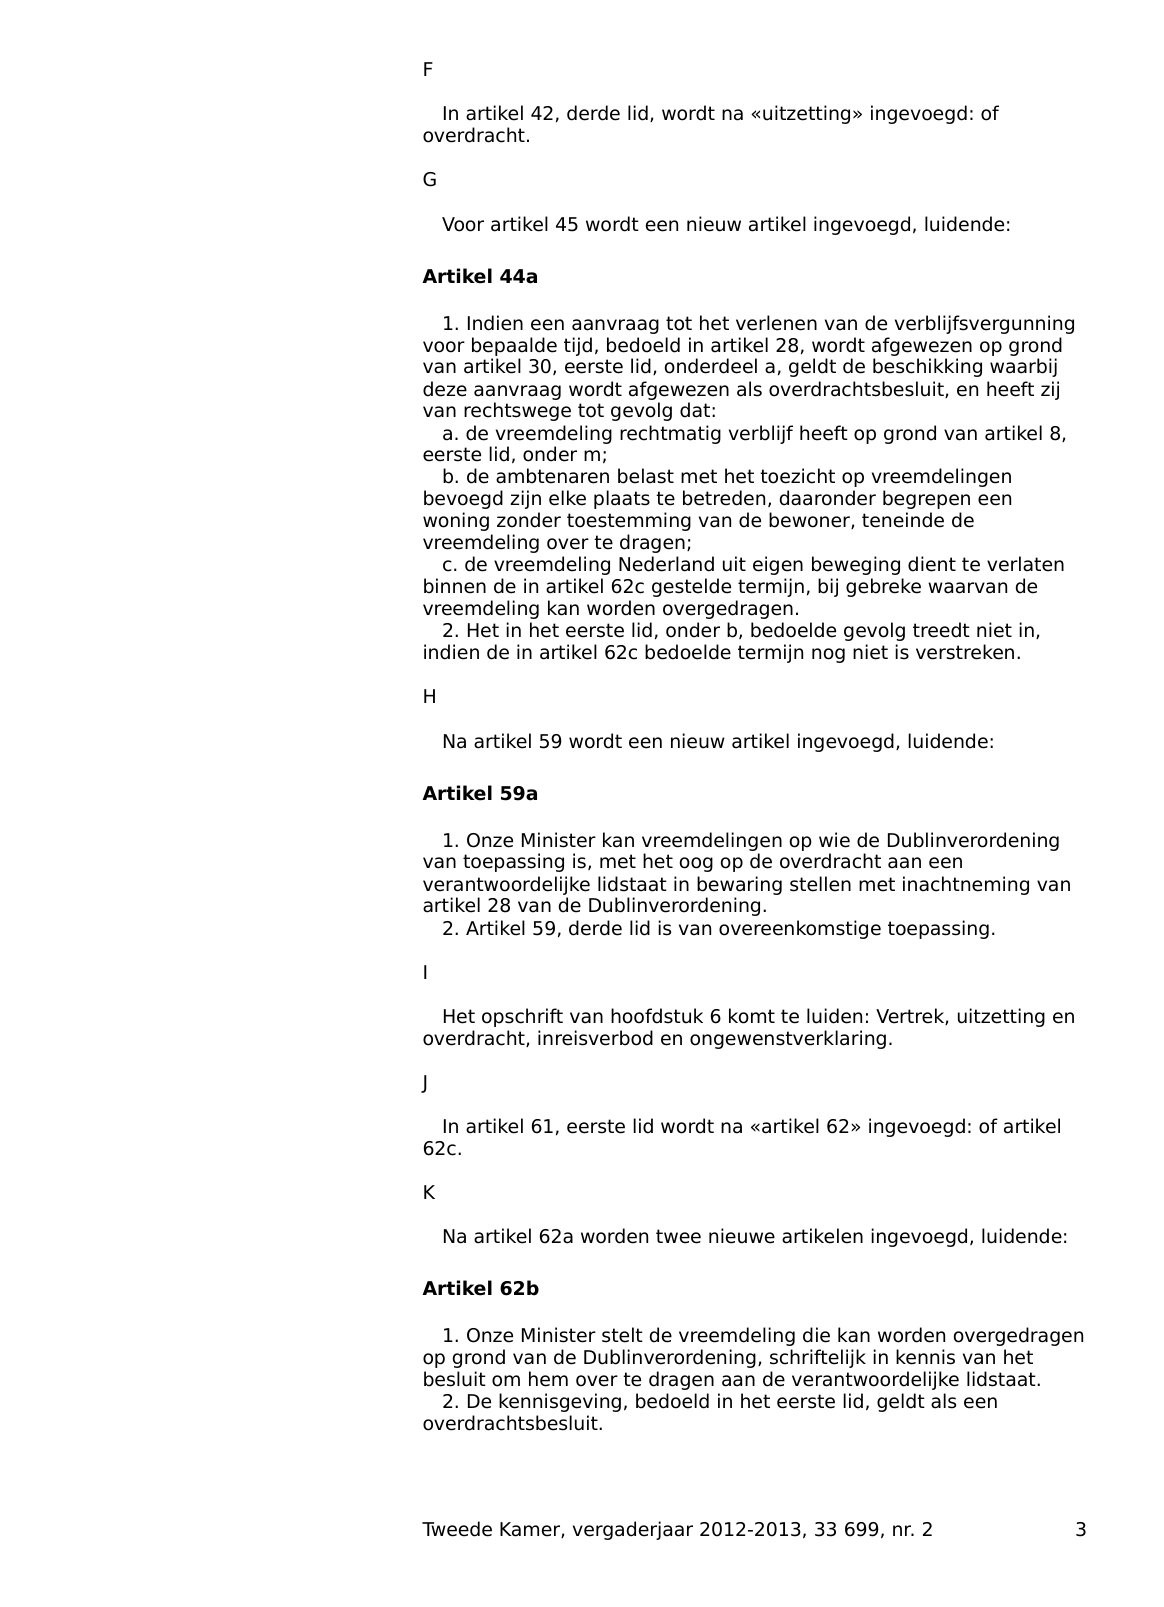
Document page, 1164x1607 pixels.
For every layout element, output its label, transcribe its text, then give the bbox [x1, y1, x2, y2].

text In artikel 42, derde lid, wordt na «uitzetting» ingevoegd: of overdracht. [422, 103, 1087, 147]
subtitle Artikel 62b [422, 1278, 1087, 1300]
text F [422, 59, 1087, 81]
text 2. Artikel 59, derde lid is van overeenkomstige toepassing. [422, 917, 1087, 939]
text Na artikel 59 wordt een nieuw artikel ingevoegd, luidende: [422, 731, 1087, 752]
text a. de vreemdeling rechtmatig verblijf heeft op grond van artikel 8, eerste lid, onder m; [422, 422, 1087, 466]
text H [422, 686, 1087, 708]
text G [422, 169, 1087, 191]
text 2. De kennisgeving, bedoeld in het eerste lid, geldt als een overdrachtsbesluit. [422, 1391, 1087, 1435]
text Het opschrift van hoofdstuk 6 komt te luiden: Vertrek, uitzetting en overdracht, inreisverbod en ongewenstverklaring. [422, 1006, 1087, 1050]
text c. de vreemdeling Nederland uit eigen beweging dient te verlaten binnen de in artikel 62c gestelde termijn, bij gebreke waarvan de vreemdeling kan worden overgedragen. [422, 554, 1087, 620]
text 1. Onze Minister kan vreemdelingen op wie de Dublinverordening van toepassing is, met het oog op de overdracht aan een verantwoordelijke lidstaat in bewaring stellen met inachtneming van artikel 28 van de Dublinverordening. [422, 829, 1087, 917]
text K [422, 1182, 1087, 1204]
text 1. Indien een aanvraag tot het verlenen van de verblijfsvergunning voor bepaalde tijd, bedoeld in artikel 28, wordt afgewezen op grond van artikel 30, eerste lid, onderdeel a, geldt de beschikking waarbij deze aanvraag wordt afgewezen als overdrachtsbesluit, en heeft zij van rechtswege tot gevolg dat: [422, 312, 1087, 422]
text b. de ambtenaren belast met het toezicht op vreemdelingen bevoegd zijn elke plaats te betreden, daaronder begrepen een woning zonder toestemming van de bewoner, teneinde de vreemdeling over te dragen; [422, 466, 1087, 554]
text 2. Het in het eerste lid, onder b, bedoelde gevolg treedt niet in, indien de in artikel 62c bedoelde termijn nog niet is verstreken. [422, 620, 1087, 664]
subtitle Artikel 44a [422, 266, 1087, 287]
subtitle Artikel 59a [422, 782, 1087, 804]
text 1. Onze Minister stelt de vreemdeling die kan worden overgedragen op grond van de Dublinverordening, schriftelijk in kennis van het besluit om hem over te dragen aan de verantwoordelijke lidstaat. [422, 1325, 1087, 1391]
text In artikel 61, eerste lid wordt na «artikel 62» ingevoegd: of artikel 62c. [422, 1116, 1087, 1160]
text I [422, 962, 1087, 983]
text J [422, 1072, 1087, 1094]
text Voor artikel 45 wordt een nieuw artikel ingevoegd, luidende: [422, 213, 1087, 236]
text Na artikel 62a worden twee nieuwe artikelen ingevoegd, luidende: [422, 1226, 1087, 1248]
